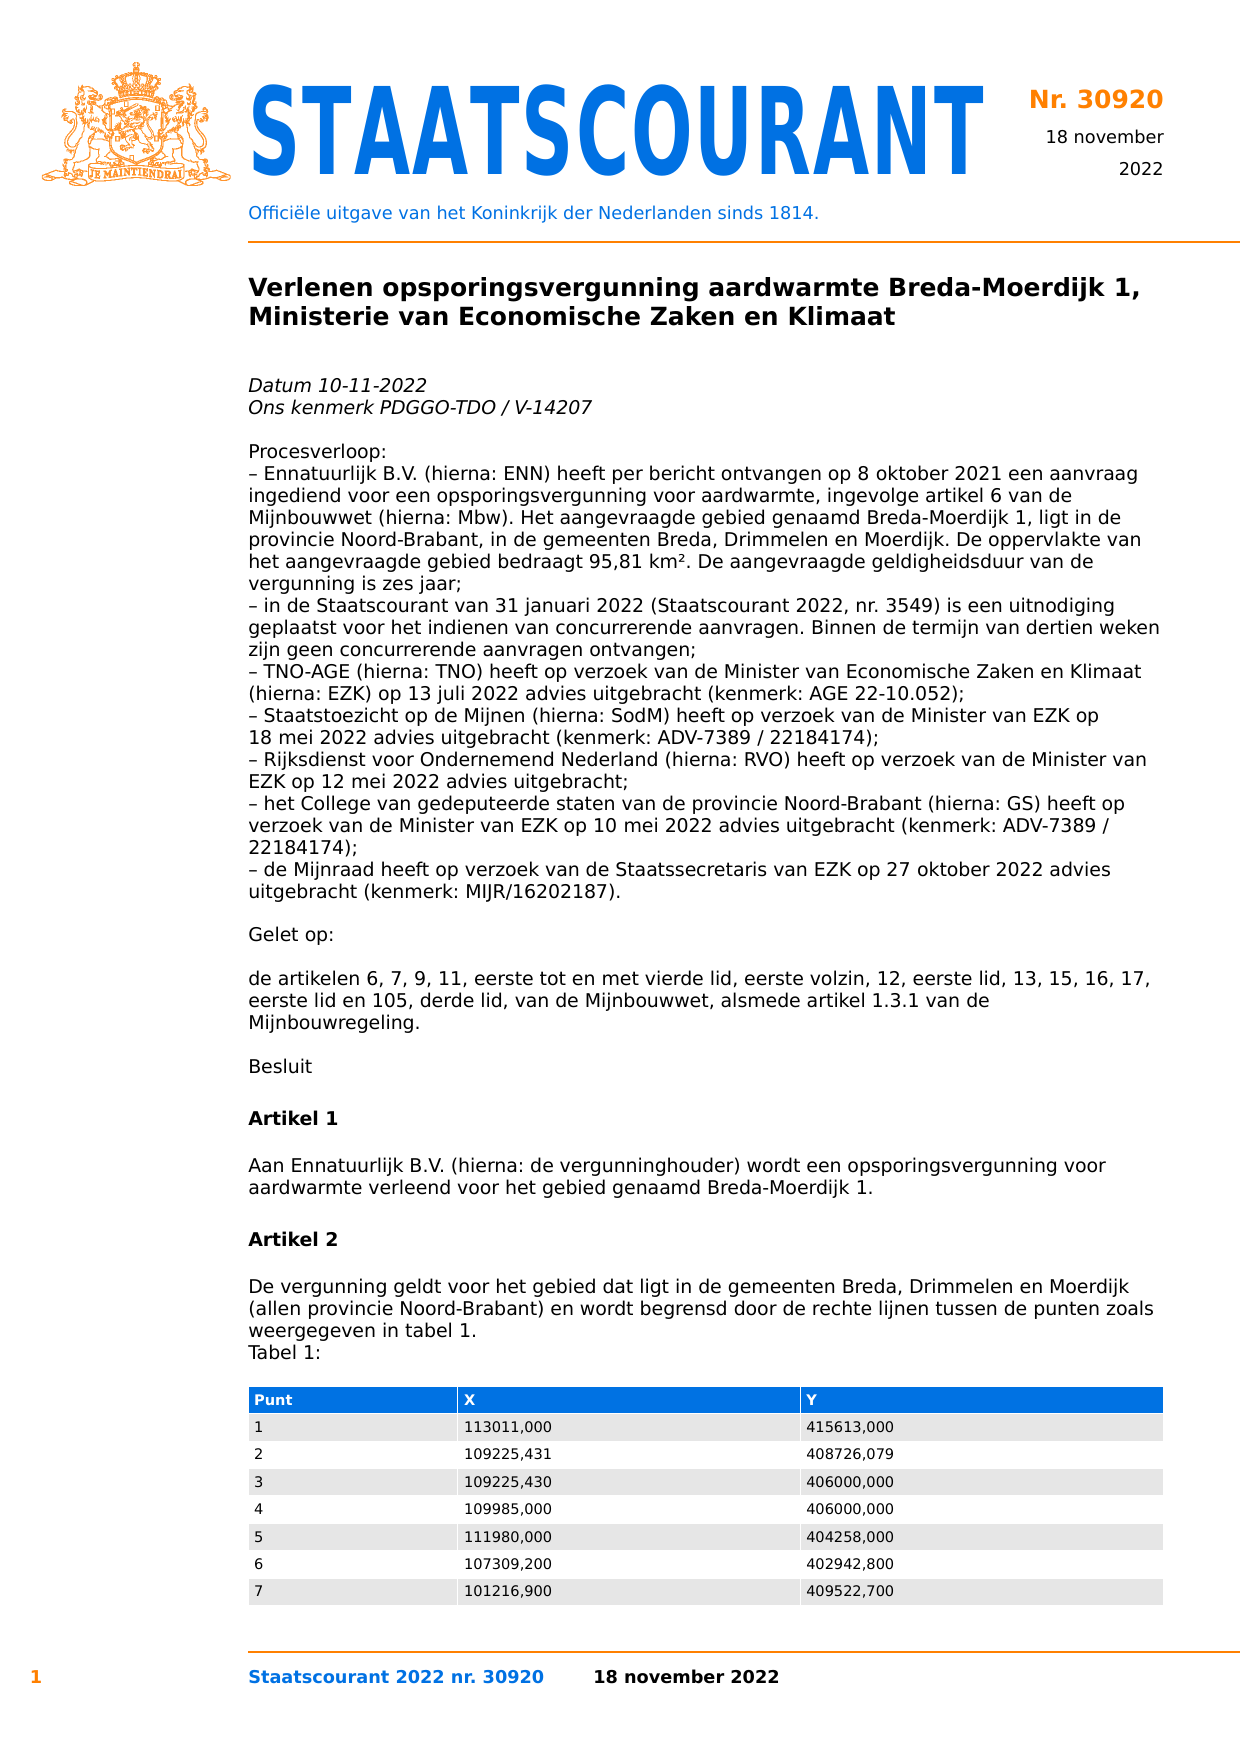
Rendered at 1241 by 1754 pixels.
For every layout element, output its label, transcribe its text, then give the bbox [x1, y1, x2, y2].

table_cell 406000,000 [801, 1496, 1163, 1523]
text – Rijksdienst voor Ondernemend Nederland (hierna: RVO) heeft op verzoek van de Minister van EZK op 12 mei 2022 advies uitgebracht; [248, 749, 1163, 793]
table_cell 402942,800 [801, 1551, 1163, 1577]
text – de Mijnraad heeft op verzoek van de Staatssecretaris van EZK op 27 oktober 2022 advies uitgebracht (kenmerk: MIJR/16202187). [248, 858, 1163, 902]
text – het College van gedeputeerde staten van de provincie Noord-Brabant (hierna: GS) heeft op verzoek van de Minister van EZK op 10 mei 2022 advies uitgebracht (kenmerk: ADV-7389 / 22184174); [248, 793, 1163, 858]
table_cell 113011,000 [458, 1414, 800, 1441]
table_cell Officiële uitgave van het Koninkrijk der Nederlanden sinds 1814. [248, 203, 1240, 241]
table_cell 109985,000 [458, 1496, 800, 1523]
text Tabel 1: [248, 1342, 1163, 1364]
table_cell 404258,000 [801, 1524, 1163, 1550]
text Datum 10-11-2022 [248, 375, 1163, 397]
text Ons kenmerk PDGGO-TDO / V-14207 [248, 397, 1163, 419]
table_header X [458, 1387, 800, 1413]
text – Staatstoezicht op de Mijnen (hierna: SodM) heeft op verzoek van de Minister van EZK op 18 mei 2022 advies uitgebracht (kenmerk: ADV-7389 / 22184174); [248, 705, 1163, 749]
table_cell 109225,430 [458, 1469, 800, 1495]
text Gelet op: [248, 924, 1163, 946]
subtitle Artikel 2 [248, 1229, 1163, 1251]
text – TNO-AGE (hierna: TNO) heeft op verzoek van de Minister van Economische Zaken en Klimaat (hierna: EZK) op 13 juli 2022 advies uitgebracht (kenmerk: AGE 22-10.052); [248, 661, 1163, 705]
table_cell 408726,079 [801, 1442, 1163, 1468]
subtitle Verlenen opsporingsvergunning aardwarmte Breda-Moerdijk 1, Ministerie van Economische Zaken en Klimaat [248, 273, 1163, 331]
table_header STAATSCOURANT [248, 62, 998, 203]
table_cell 4 [249, 1496, 457, 1523]
table_cell 111980,000 [458, 1524, 800, 1550]
text De vergunning geldt voor het gebied dat ligt in de gemeenten Breda, Drimmelen en Moerdijk (allen provincie Noord-Brabant) en wordt begrensd door de rechte lijnen tussen de punten zoals weergegeven in tabel 1. [248, 1276, 1163, 1342]
table_cell 18 november [998, 121, 1240, 153]
table_header [25, 62, 248, 241]
table_header Y [801, 1387, 1163, 1413]
table_header Punt [249, 1387, 457, 1413]
table_cell 5 [249, 1524, 457, 1550]
table_cell 406000,000 [801, 1469, 1163, 1495]
text – in de Staatscourant van 31 januari 2022 (Staatscourant 2022, nr. 3549) is een uitnodiging geplaatst voor het indienen van concurrerende aanvragen. Binnen de termijn van dertien weken zijn geen concurrerende aanvragen ontvangen; [248, 595, 1163, 661]
table_cell 2022 [998, 153, 1240, 203]
table_cell 109225,431 [458, 1442, 800, 1468]
table_cell 415613,000 [801, 1414, 1163, 1441]
picture [41, 62, 231, 186]
text Procesverloop: [248, 441, 1163, 463]
table_cell 3 [249, 1469, 457, 1495]
text de artikelen 6, 7, 9, 11, eerste tot en met vierde lid, eerste volzin, 12, eerste lid, 13, 15, 16, 17, eerste lid en 105, derde lid, van de Mijnbouwwet, alsmede artikel 1.3.1 van de Mijnbouwregeling. [248, 968, 1163, 1034]
table_cell 2 [249, 1442, 457, 1468]
subtitle Artikel 1 [248, 1108, 1163, 1130]
text Aan Ennatuurlijk B.V. (hierna: de vergunninghouder) wordt een opsporingsvergunning voor aardwarmte verleend voor het gebied genaamd Breda-Moerdijk 1. [248, 1155, 1163, 1199]
table_cell 101216,900 [458, 1579, 800, 1605]
table_cell 7 [249, 1579, 457, 1605]
text Besluit [248, 1056, 1163, 1078]
table_cell 409522,700 [801, 1579, 1163, 1605]
table_cell 6 [249, 1551, 457, 1577]
table_header Nr. 30920 [998, 62, 1240, 121]
text – Ennatuurlijk B.V. (hierna: ENN) heeft per bericht ontvangen op 8 oktober 2021 een aanvraag ingediend voor een opsporingsvergunning voor aardwarmte, ingevolge artikel 6 van de Mijnbouwwet (hierna: Mbw). Het aangevraagde gebied genaamd Breda-Moerdijk 1, ligt in de provincie Noord-Brabant, in de gemeenten Breda, Drimmelen en Moerdijk. De oppervlakte van het aangevraagde gebied bedraagt 95,81 km². De aangevraagde geldigheidsduur van de vergunning is zes jaar; [248, 463, 1163, 595]
table_cell 1 [249, 1414, 457, 1441]
table_cell 107309,200 [458, 1551, 800, 1577]
